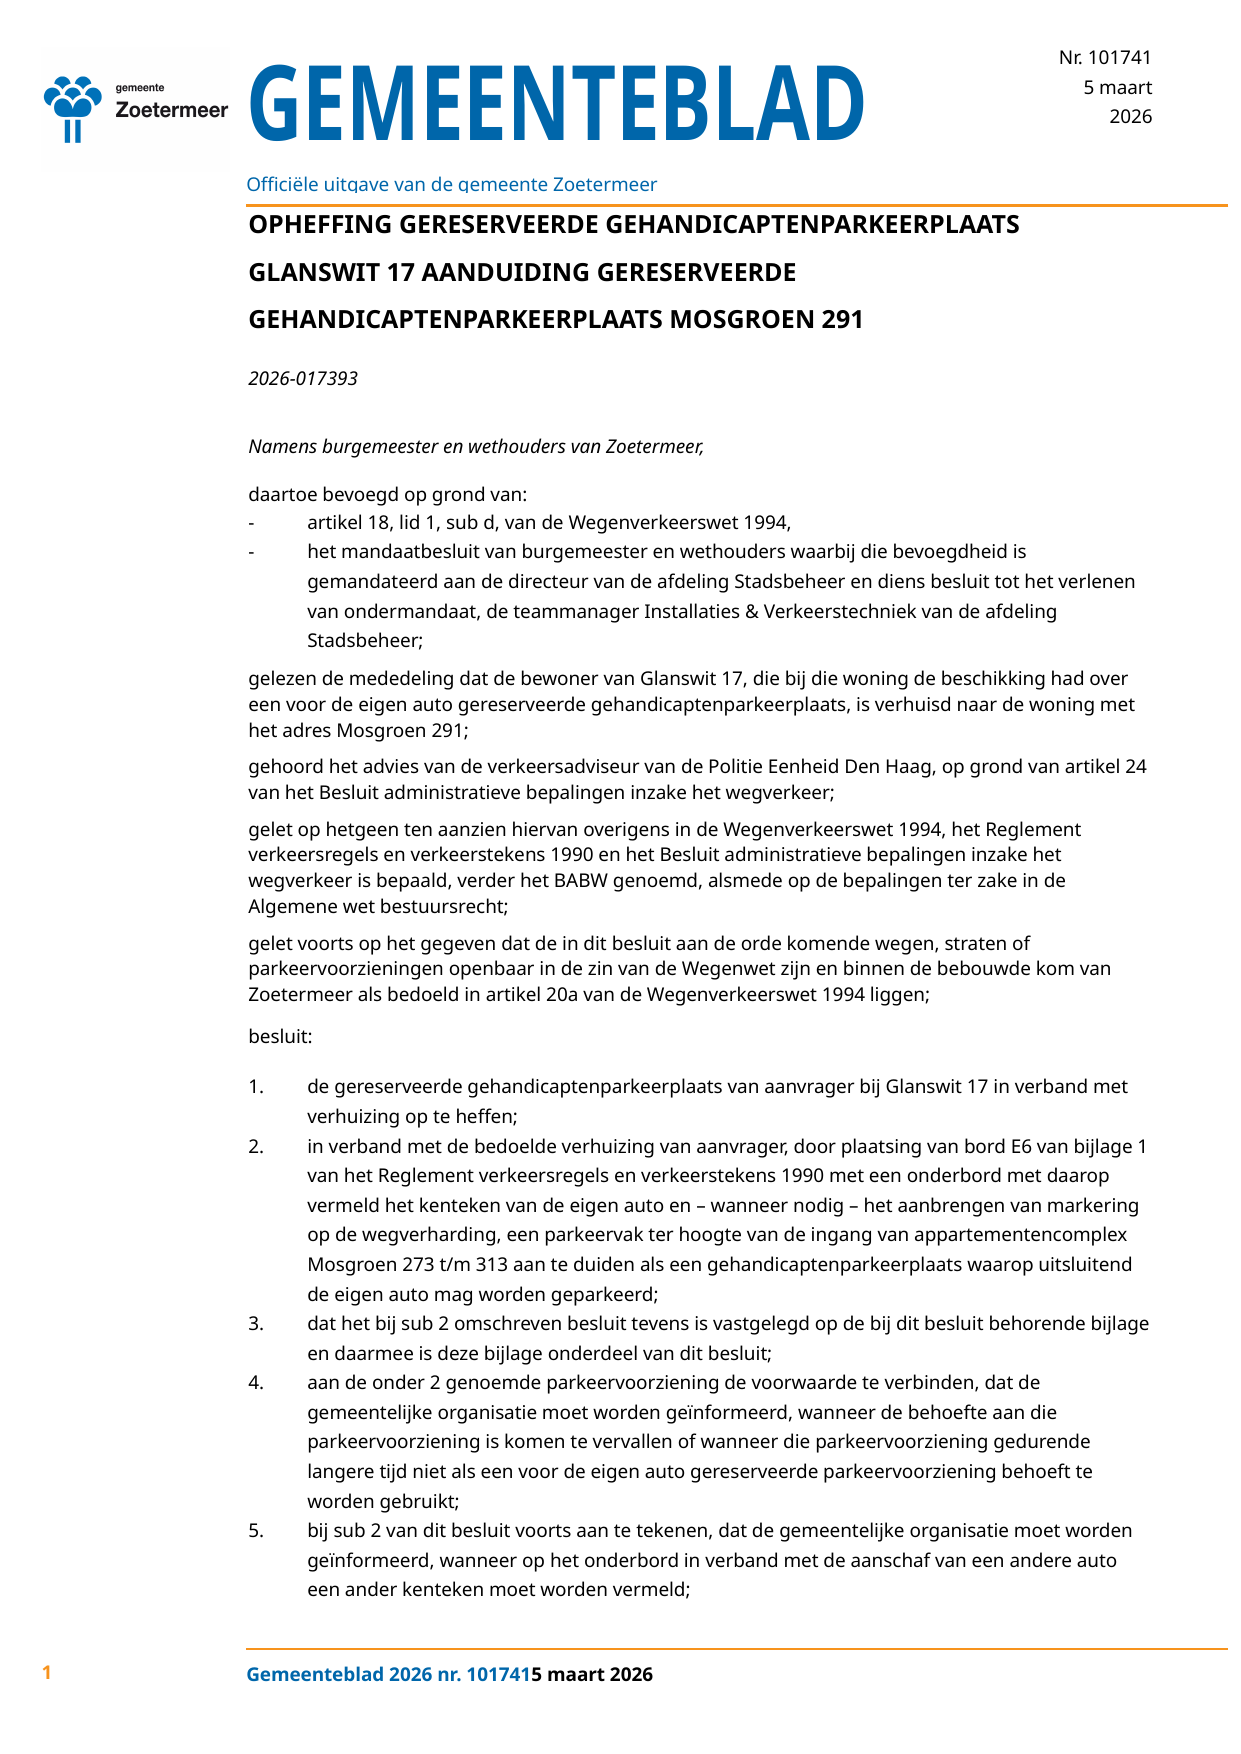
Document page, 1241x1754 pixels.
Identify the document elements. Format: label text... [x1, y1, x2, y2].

text gelet op hetgeen ten aanzien hiervan overigens in de Wegenverkeerswet 1994, het Reglement verkeersregels en verkeerstekens 1990 en het Besluit administratieve bepalingen inzake het wegverkeer is bepaald, verder het BABW genoemd, alsmede op de bepalingen ter zake in de Algemene wet bestuursrecht; [248, 816, 1152, 919]
list artikel 18, lid 1, sub d, van de Wegenverkeerswet 1994, [248, 509, 1152, 535]
list bij sub 2 van dit besluit voorts aan te tekenen, dat de gemeentelijke organisatie moet worden geïnformeerd, wanneer op het onderbord in verband met de aanschaf van een andere auto een ander kenteken moet worden vermeld; [248, 1517, 1152, 1602]
text daartoe bevoegd op grond van: [248, 481, 1152, 507]
list aan de onder 2 genoemde parkeervoorziening de voorwaarde te verbinden, dat de gemeentelijke organisatie moet worden geïnformeerd, wanneer de behoefte aan die parkeervoorziening is komen te vervallen of wanneer die parkeervoorziening gedurende langere tijd niet als een voor de eigen auto gereserveerde parkeervoorziening behoeft te worden gebruikt; [248, 1369, 1152, 1513]
picture [41, 47, 231, 172]
list de gereserveerde gehandicaptenparkeerplaats van aanvrager bij Glanswit 17 in verband met verhuizing op te heffen; [248, 1074, 1152, 1129]
text gelet voorts op het gegeven dat de in dit besluit aan de orde komende wegen, straten of parkeervoorzieningen openbaar in de zin van de Wegenwet zijn en binnen de bebouwde kom van Zoetermeer als bedoeld in artikel 20a van de Wegenverkeerswet 1994 liggen; [248, 930, 1152, 1007]
list in verband met de bedoelde verhuizing van aanvrager, door plaatsing van bord E6 van bijlage 1 van het Reglement verkeersregels en verkeerstekens 1990 met een onderbord met daarop vermeld het kenteken van de eigen auto en – wanneer nodig – het aanbrengen van markering op de wegverharding, een parkeervak ter hoogte van de ingang van appartementencomplex Mosgroen 273 t/m 313 aan te duiden als een gehandicaptenparkeerplaats waarop uitsluitend de eigen auto mag worden geparkeerd; [248, 1133, 1152, 1306]
text besluit: [248, 1023, 1152, 1049]
text gehoord het advies van de verkeersadviseur van de Politie Eenheid Den Haag, op grond van artikel 24 van het Besluit administratieve bepalingen inzake het wegverkeer; [248, 753, 1152, 805]
text gelezen de mededeling dat de bewoner van Glanswit 17, die bij die woning de beschikking had over een voor de eigen auto gereserveerde gehandicaptenparkeerplaats, is verhuisd naar de woning met het adres Mosgroen 291; [248, 665, 1152, 743]
list het mandaatbesluit van burgemeester en wethouders waarbij die bevoegdheid is gemandateerd aan de directeur van de afdeling Stadsbeheer en diens besluit tot het verlenen van ondermandaat, de teammanager Installaties & Verkeerstechniek van de afdeling Stadsbeheer; [248, 539, 1152, 653]
list dat het bij sub 2 omschreven besluit tevens is vastgelegd op de bij dit besluit behorende bijlage en daarmee is deze bijlage onderdeel van dit besluit; [248, 1310, 1152, 1366]
text OPHEFFING GERESERVEERDE GEHANDICAPTENPARKEERPLAATS GLANSWIT 17 AANDUIDING GERESERVEERDE GEHANDICAPTENPARKEERPLAATS MOSGROEN 291 [248, 207, 1152, 336]
text 2026-017393 [248, 366, 1152, 391]
text Namens burgemeester en wethouders van Zoetermeer, [248, 433, 1152, 459]
